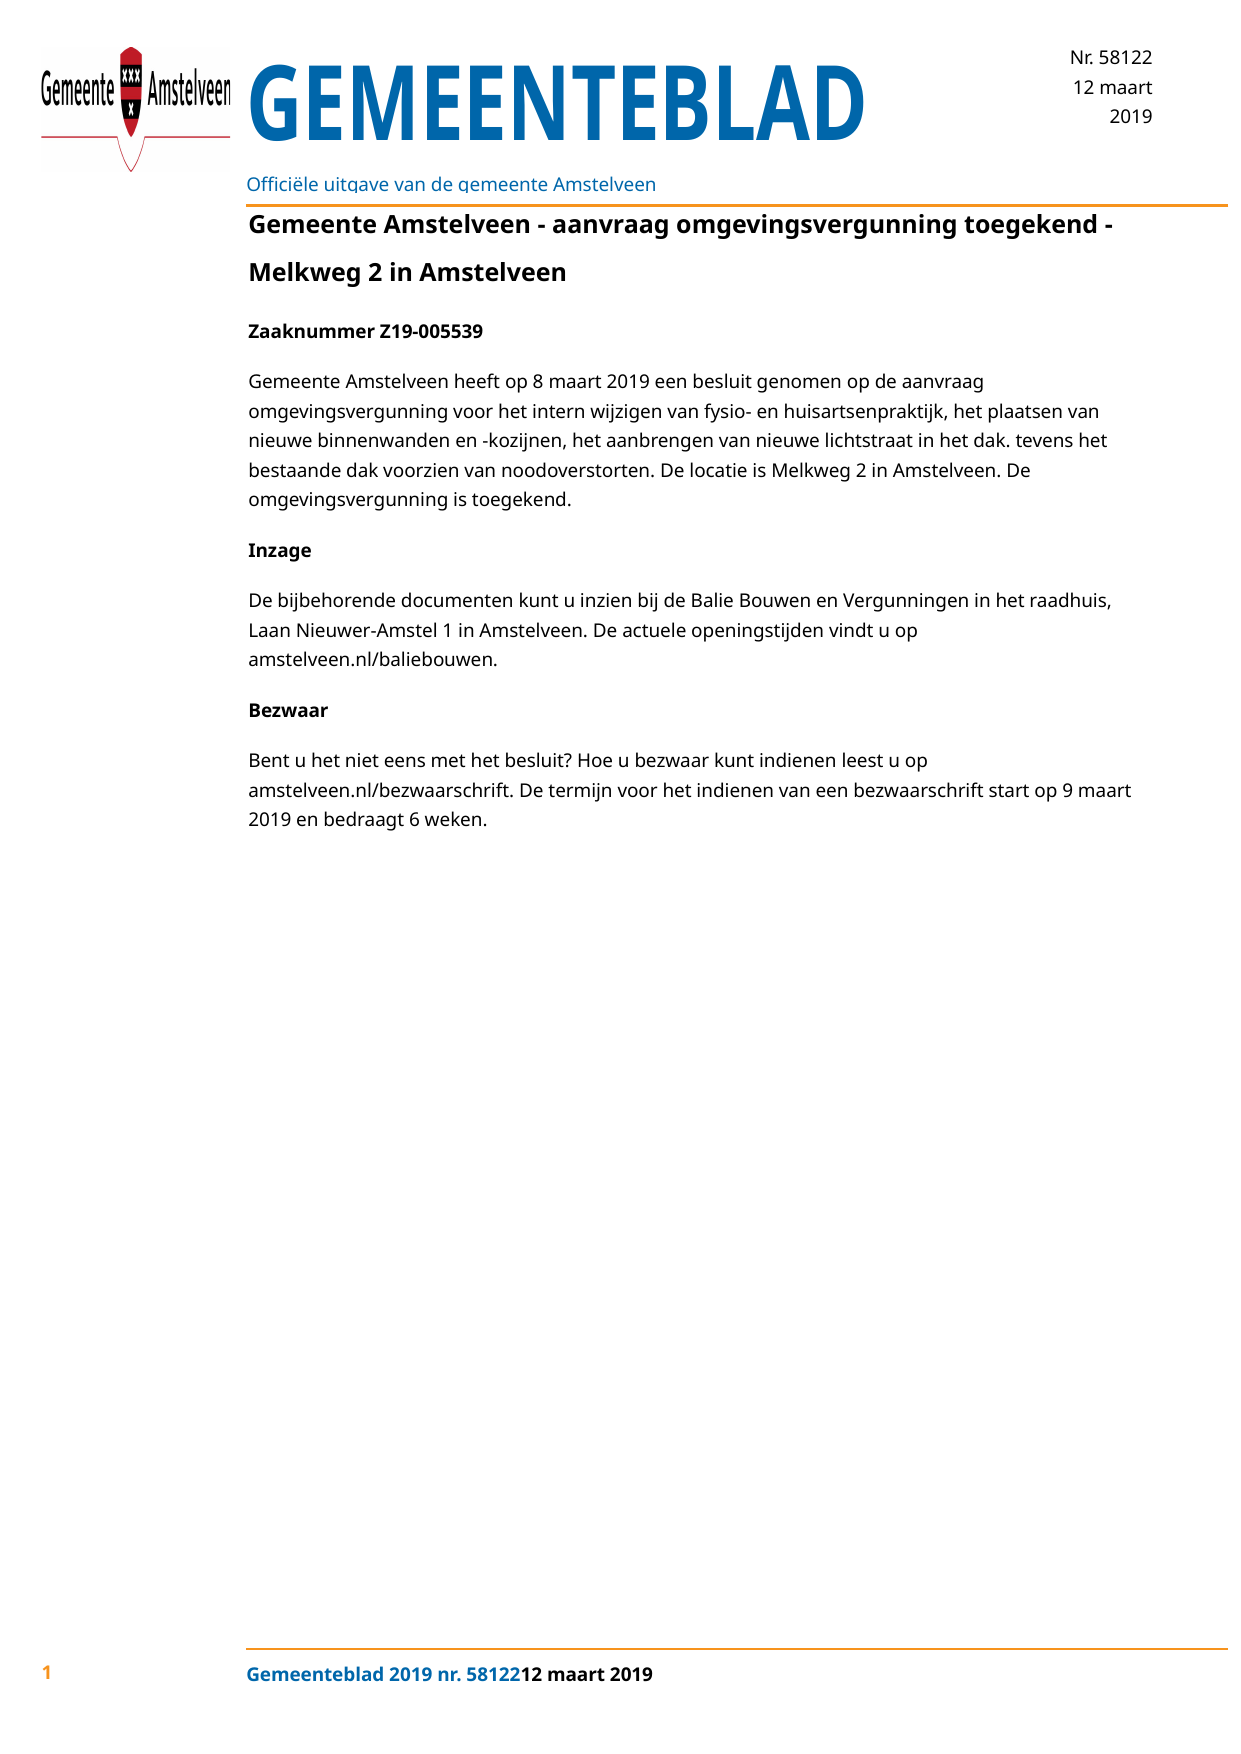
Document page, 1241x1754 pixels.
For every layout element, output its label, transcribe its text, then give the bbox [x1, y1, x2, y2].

picture [41, 47, 231, 172]
text Zaaknummer Z19-005539 [248, 318, 1152, 344]
text Inzage [248, 537, 1152, 563]
text Gemeente Amstelveen - aanvraag omgevingsvergunning toegekend - Melkweg 2 in Amstelveen [248, 207, 1152, 288]
text Gemeente Amstelveen heeft op 8 maart 2019 een besluit genomen op de aanvraag omgevingsvergunning voor het intern wijzigen van fysio- en huisartsenpraktijk, het plaatsen van nieuwe binnenwanden en -kozijnen, het aanbrengen van nieuwe lichtstraat in het dak. tevens het bestaande dak voorzien van noodoverstorten. De locatie is Melkweg 2 in Amstelveen. De omgevingsvergunning is toegekend. [248, 368, 1152, 512]
text Bezwaar [248, 697, 1152, 723]
text De bijbehorende documenten kunt u inzien bij de Balie Bouwen en Vergunningen in het raadhuis, Laan Nieuwer-Amstel 1 in Amstelveen. De actuele openingstijden vindt u op amstelveen.nl/baliebouwen. [248, 587, 1152, 672]
text Bent u het niet eens met het besluit? Hoe u bezwaar kunt indienen leest u op amstelveen.nl/bezwaarschrift. De termijn voor het indienen van een bezwaarschrift start op 9 maart 2019 en bedraagt 6 weken. [248, 747, 1152, 832]
